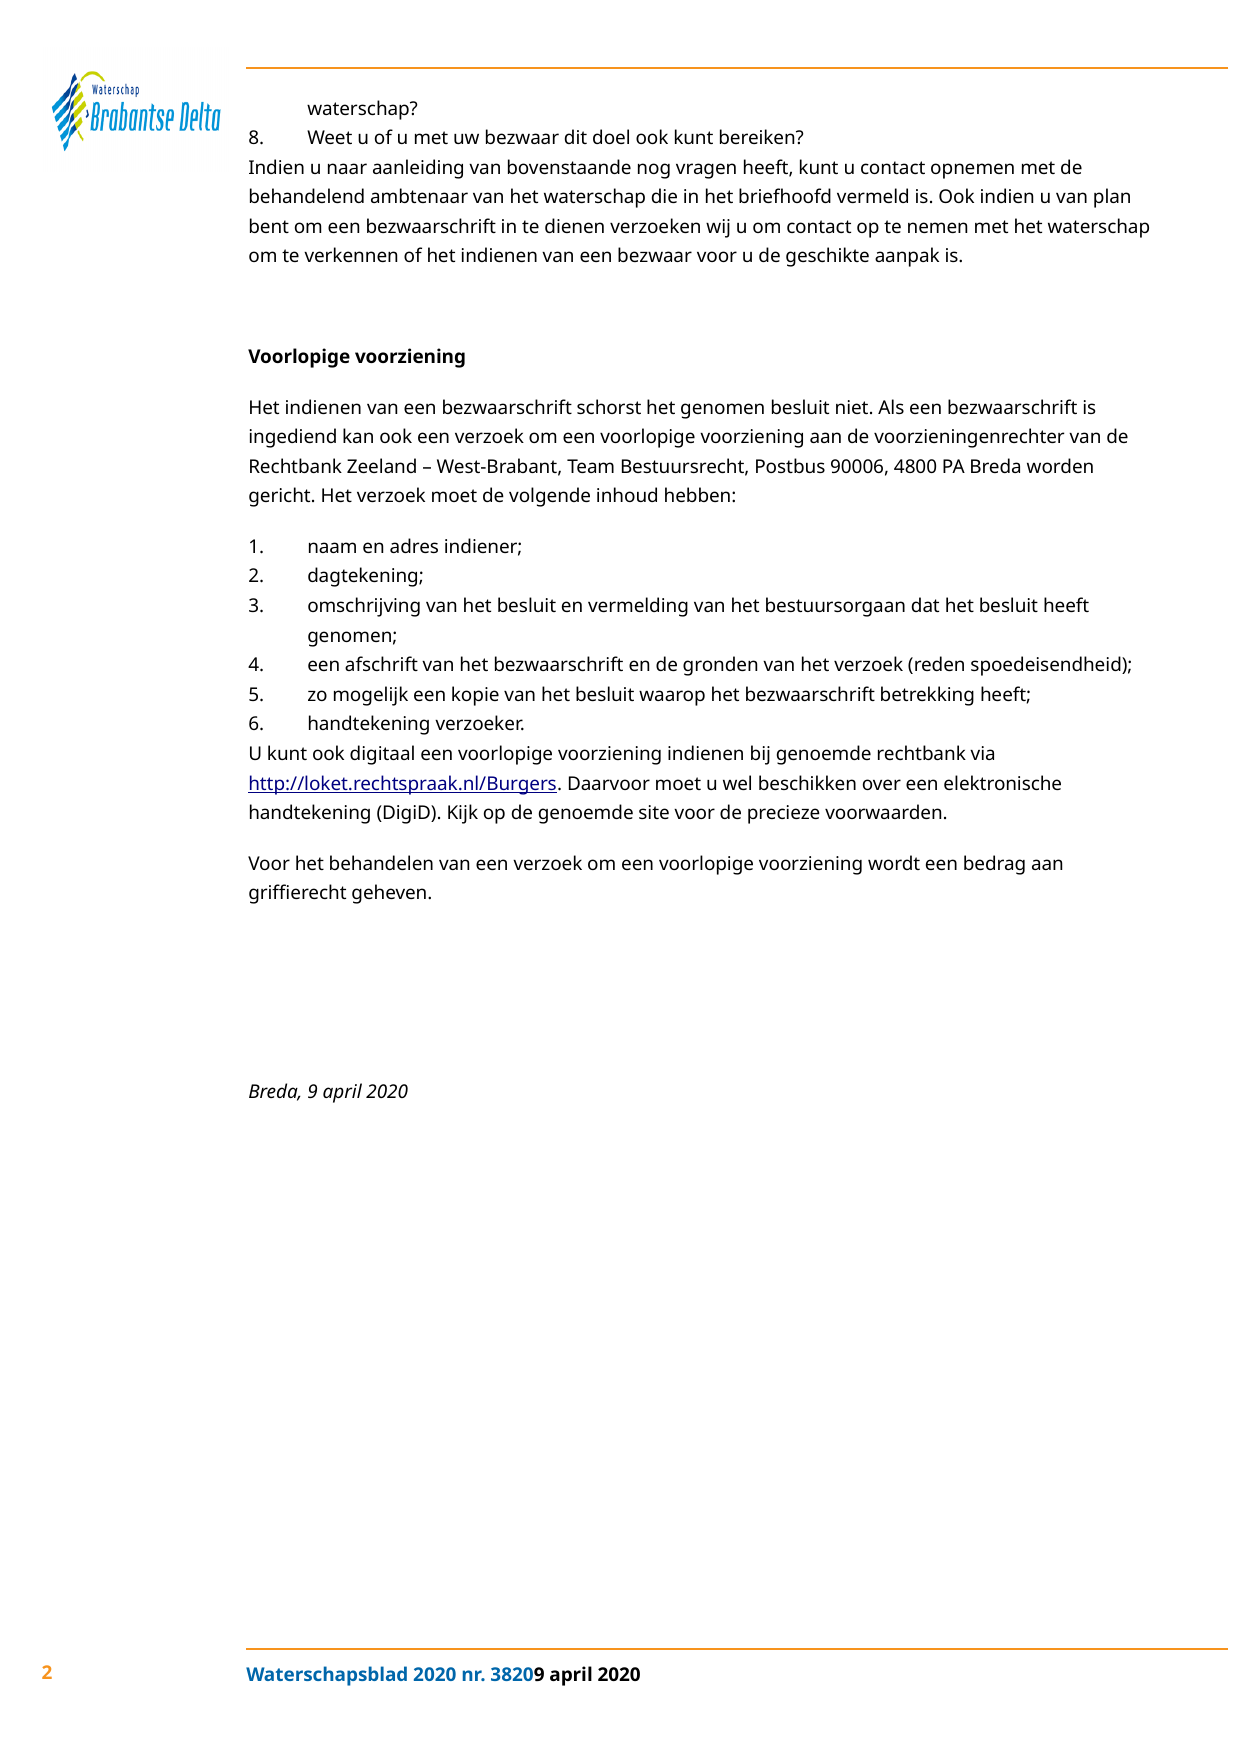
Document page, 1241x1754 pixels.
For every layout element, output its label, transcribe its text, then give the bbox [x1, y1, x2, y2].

text Indien u naar aanleiding van bovenstaande nog vragen heeft, kunt u contact opnemen met de behandelend ambtenaar van het waterschap die in het briefhoofd vermeld is. Ook indien u van plan bent om een bezwaarschrift in te dienen verzoeken wij u om contact op te nemen met het waterschap om te verkennen of het indienen van een bezwaar voor u de geschikte aanpak is. [248, 154, 1152, 268]
list Weet u of u met uw bezwaar dit doel ook kunt bereiken? [248, 124, 1152, 150]
text Breda, 9 april 2020 [248, 1078, 1152, 1104]
text U kunt ook digitaal een voorlopige voorziening indienen bij genoemde rechtbank via http://loket.rechtspraak.nl/Burgers. Daarvoor moet u wel beschikken over een elektronische handtekening (DigiD). Kijk op de genoemde site voor de precieze voorwaarden. [248, 740, 1152, 825]
picture [41, 47, 231, 172]
list naam en adres indiener; [248, 533, 1152, 559]
list waterschap? [248, 95, 1152, 121]
list zo mogelijk een kopie van het besluit waarop het bezwaarschrift betrekking heeft; [248, 681, 1152, 707]
list een afschrift van het bezwaarschrift en de gronden van het verzoek (reden spoedeisendheid); [248, 651, 1152, 677]
list dagtekening; [248, 563, 1152, 588]
list handtekening verzoeker. [248, 711, 1152, 736]
text Voor het behandelen van een verzoek om een voorlopige voorziening wordt een bedrag aan griffierecht geheven. [248, 850, 1152, 905]
list omschrijving van het besluit en vermelding van het bestuursorgaan dat het besluit heeft genomen; [248, 592, 1152, 648]
text Het indienen van een bezwaarschrift schorst het genomen besluit niet. Als een bezwaarschrift is ingediend kan ook een verzoek om een voorlopige voorziening aan de voorzieningenrechter van de Rechtbank Zeeland – West-Brabant, Team Bestuursrecht, Postbus 90006, 4800 PA Breda worden gericht. Het verzoek moet de volgende inhoud hebben: [248, 394, 1152, 508]
text Voorlopige voorziening [248, 343, 1152, 369]
